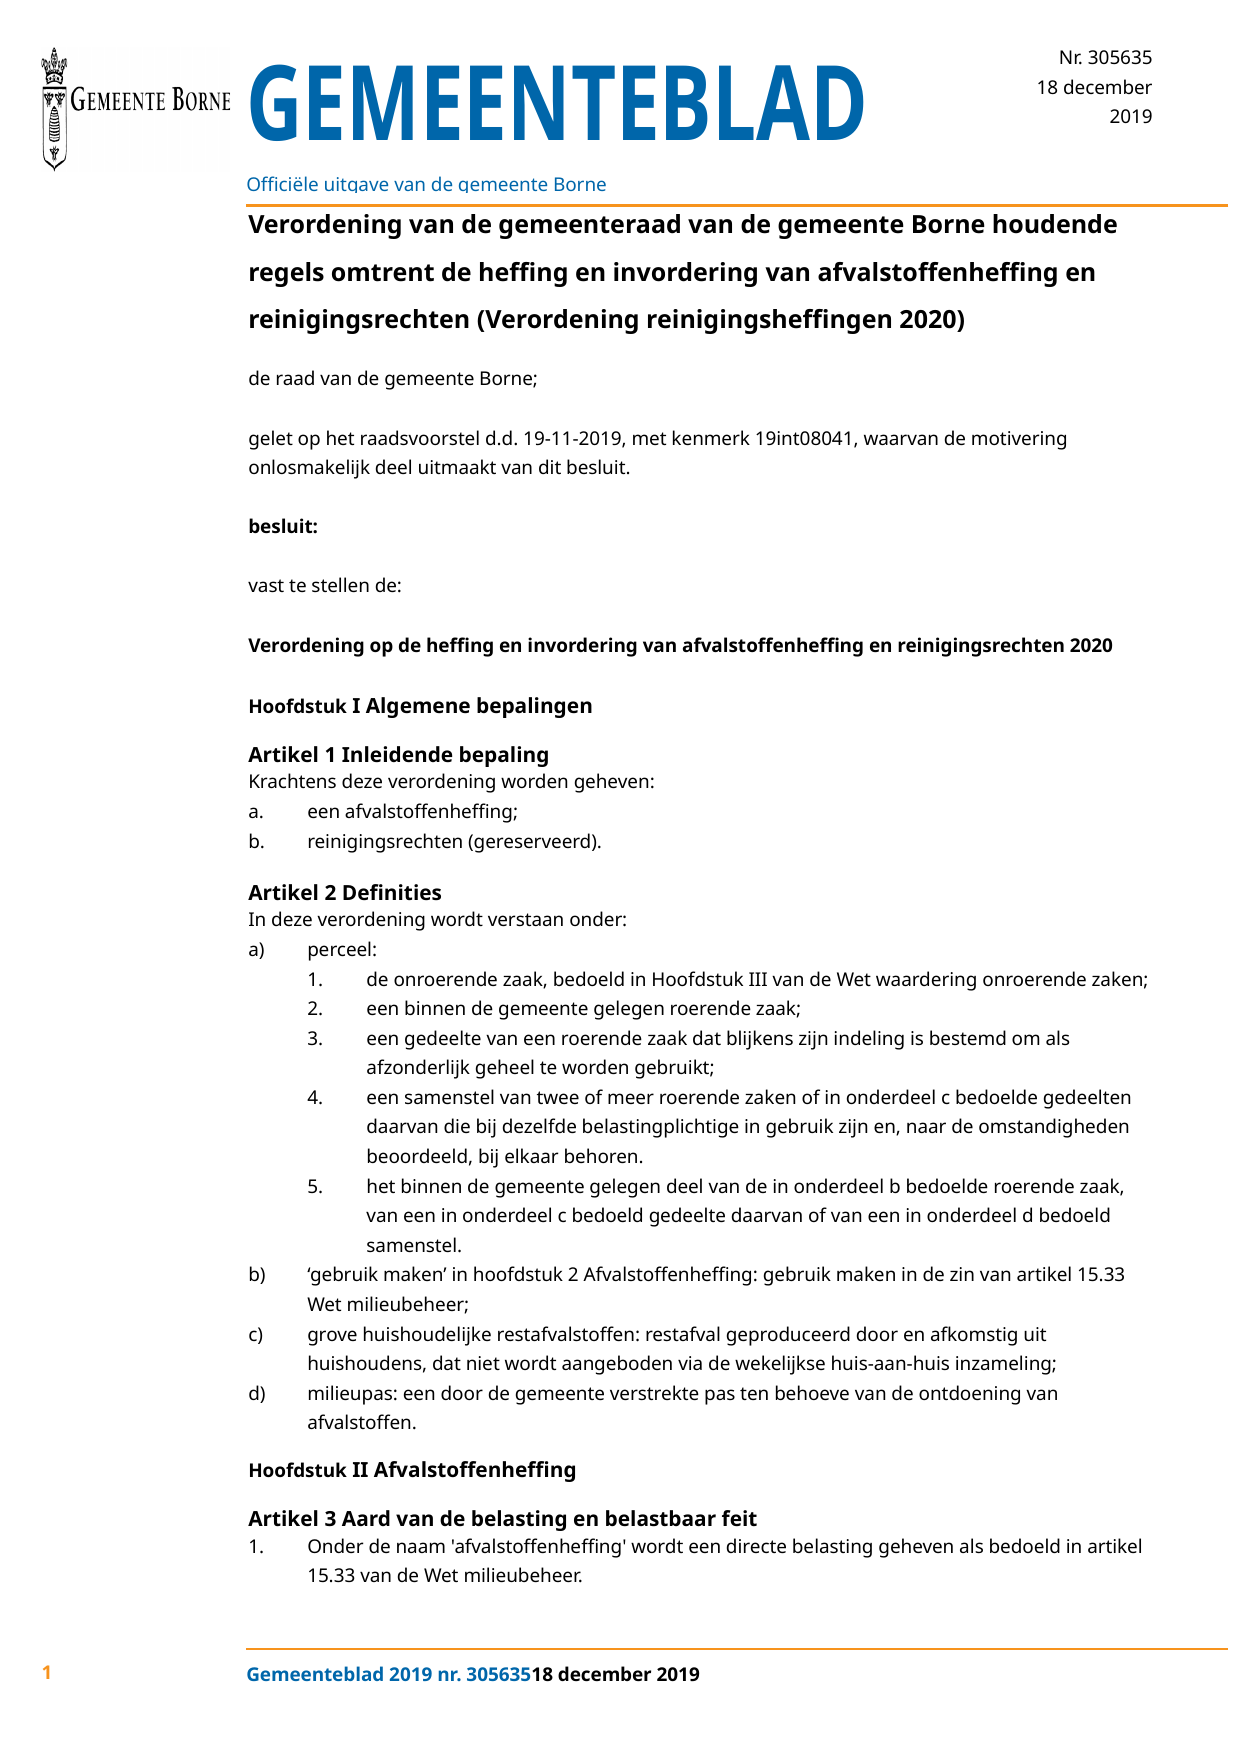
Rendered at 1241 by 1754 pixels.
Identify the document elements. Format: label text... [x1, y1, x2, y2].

list perceel: [248, 936, 1152, 962]
text gelet op het raadsvoorstel d.d. 19-11-2019, met kenmerk 19int08041, waarvan de motivering onlosmakelijk deel uitmaakt van dit besluit. [248, 425, 1152, 480]
list grove huishoudelijke restafvalstoffen: restafval geproduceerd door en afkomstig uit huishoudens, dat niet wordt aangeboden via de wekelijkse huis-aan-huis inzameling; [248, 1321, 1152, 1376]
text Artikel 2 Definities [248, 878, 1152, 907]
list ‘gebruik maken’ in hoofdstuk 2 Afvalstoffenheffing: gebruik maken in de zin van artikel 15.33 Wet milieubeheer; [248, 1262, 1152, 1317]
text Artikel 1 Inleidende bepaling [248, 740, 1152, 769]
list reinigingsrechten (gereserveerd). [248, 828, 1152, 853]
text vast te stellen de: [248, 573, 1152, 598]
text Hoofdstuk II Afvalstoffenheffing [248, 1455, 1152, 1484]
text besluit: [248, 513, 1152, 539]
text Verordening op de heffing en invordering van afvalstoffenheffing en reinigingsrechten 2020 [248, 632, 1152, 657]
text Hoofdstuk I Algemene bepalingen [248, 691, 1152, 719]
list de onroerende zaak, bedoeld in Hoofdstuk III van de Wet waardering onroerende zaken; [307, 966, 1152, 992]
text Krachtens deze verordening worden geheven: [248, 769, 1152, 794]
text Verordening van de gemeenteraad van de gemeente Borne houdende regels omtrent de heffing en invordering van afvalstoffenheffing en reinigingsrechten (Verordening reinigingsheffingen 2020) [248, 207, 1152, 336]
list een binnen de gemeente gelegen roerende zaak; [307, 995, 1152, 1021]
list het binnen de gemeente gelegen deel van de in onderdeel b bedoelde roerende zaak, van een in onderdeel c bedoeld gedeelte daarvan of van een in onderdeel d bedoeld samenstel. [307, 1173, 1152, 1258]
text de raad van de gemeente Borne; [248, 366, 1152, 391]
text Artikel 3 Aard van de belasting en belastbaar feit [248, 1504, 1152, 1533]
text In deze verordening wordt verstaan onder: [248, 907, 1152, 932]
list een samenstel van twee of meer roerende zaken of in onderdeel c bedoelde gedeelten daarvan die bij dezelfde belastingplichtige in gebruik zijn en, naar de omstandigheden beoordeeld, bij elkaar behoren. [307, 1084, 1152, 1169]
list een gedeelte van een roerende zaak dat blijkens zijn indeling is bestemd om als afzonderlijk geheel te worden gebruikt; [307, 1025, 1152, 1080]
list Onder de naam 'afvalstoffenheffing' wordt een directe belasting geheven als bedoeld in artikel 15.33 van de Wet milieubeheer. [248, 1533, 1152, 1588]
picture [41, 47, 231, 172]
list een afvalstoffenheffing; [248, 798, 1152, 824]
list milieupas: een door de gemeente verstrekte pas ten behoeve van de ontdoening van afvalstoffen. [248, 1380, 1152, 1435]
